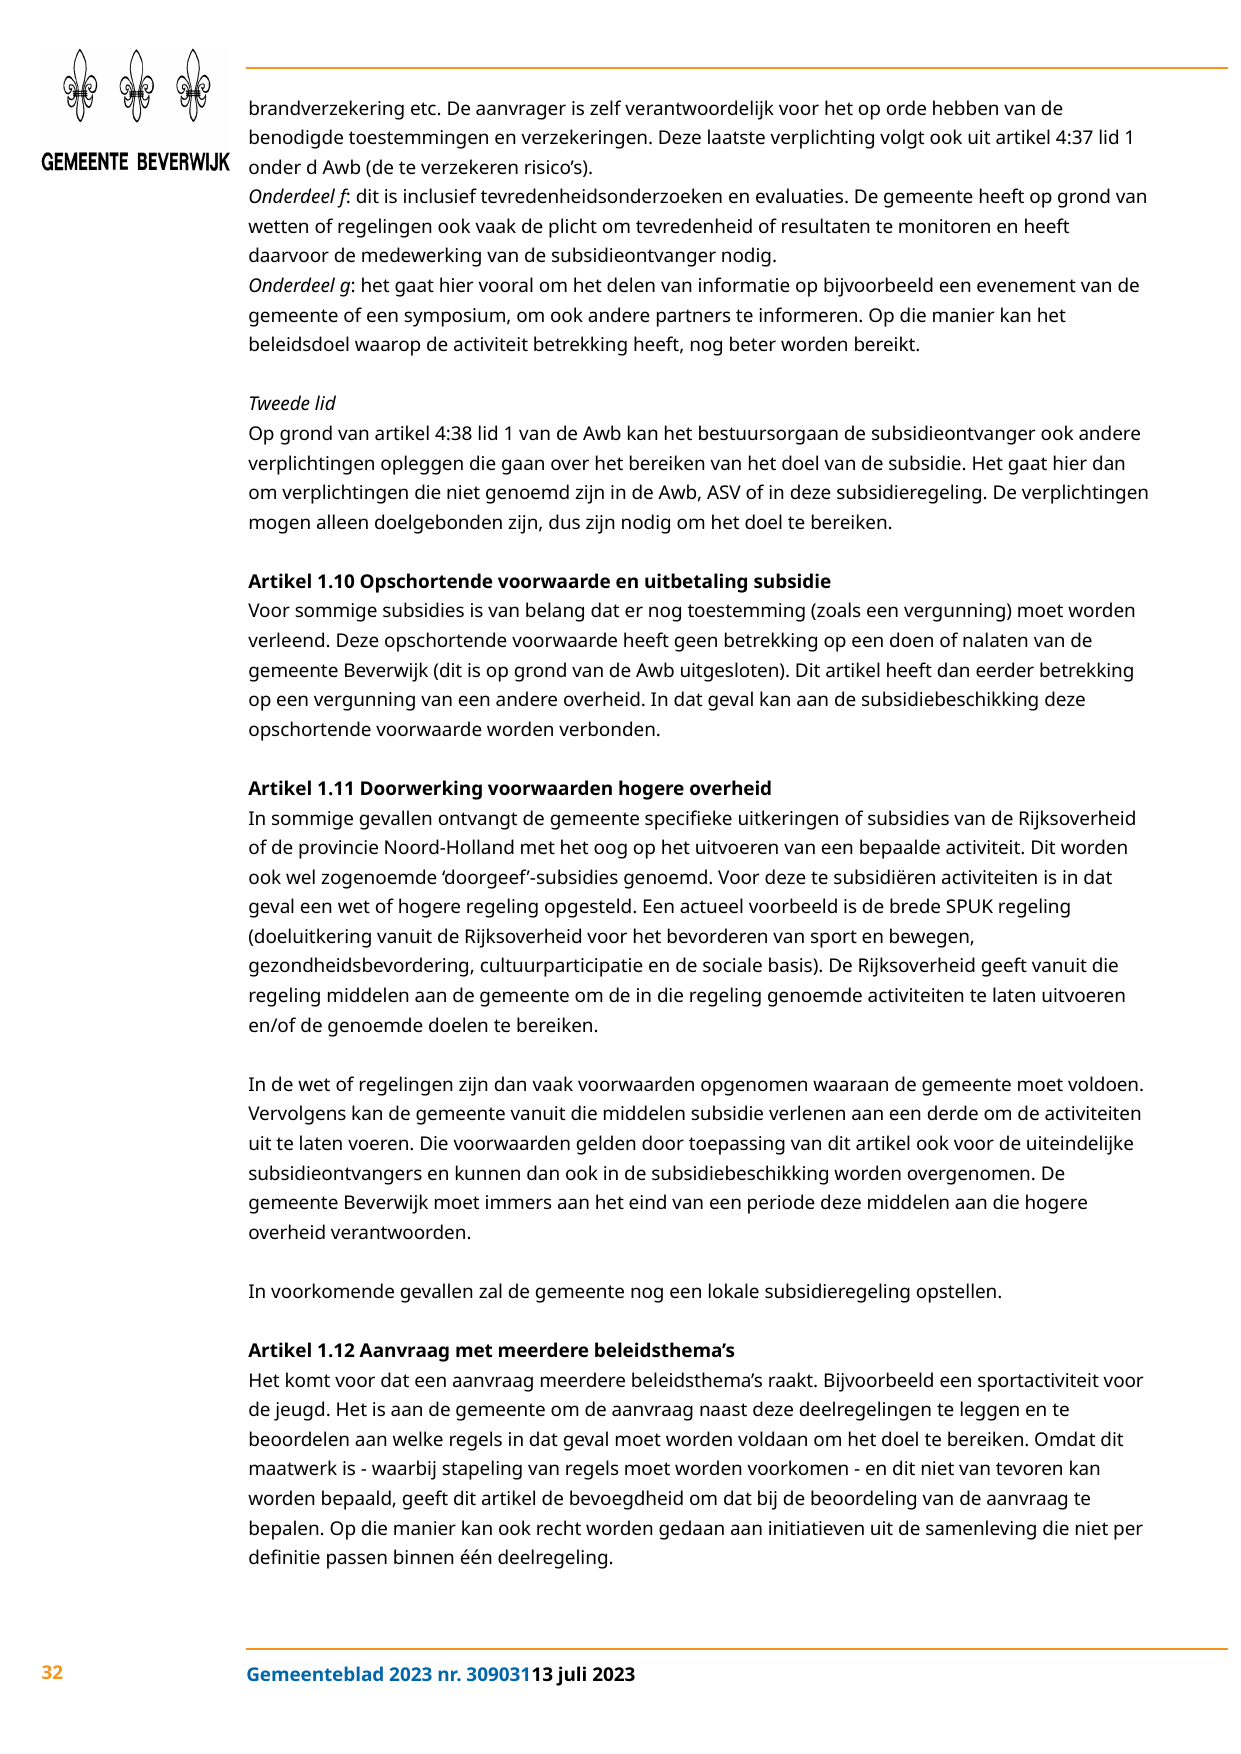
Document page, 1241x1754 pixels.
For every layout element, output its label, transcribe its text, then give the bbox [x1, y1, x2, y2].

picture [41, 47, 231, 172]
text In voorkomende gevallen zal de gemeente nog een lokale subsidieregeling opstellen. [248, 1278, 1152, 1304]
text Artikel 1.12 Aanvraag met meerdere beleidsthema’s [248, 1337, 1152, 1363]
text Op grond van artikel 4:38 lid 1 van de Awb kan het bestuursorgaan de subsidieontvanger ook andere verplichtingen opleggen die gaan over het bereiken van het doel van de subsidie. Het gaat hier dan om verplichtingen die niet genoemd zijn in de Awb, ASV of in deze subsidieregeling. De verplichtingen mogen alleen doelgebonden zijn, dus zijn nodig om het doel te bereiken. [248, 420, 1152, 535]
text Artikel 1.10 Opschortende voorwaarde en uitbetaling subsidie [248, 568, 1152, 594]
text In de wet of regelingen zijn dan vaak voorwaarden opgenomen waaraan de gemeente moet voldoen. Vervolgens kan de gemeente vanuit die middelen subsidie verlenen aan een derde om de activiteiten uit te laten voeren. Die voorwaarden gelden door toepassing van dit artikel ook voor de uiteindelijke subsidieontvangers en kunnen dan ook in de subsidiebeschikking worden overgenomen. De gemeente Beverwijk moet immers aan het eind van een periode deze middelen aan die hogere overheid verantwoorden. [248, 1071, 1152, 1245]
text brandverzekering etc. De aanvrager is zelf verantwoordelijk voor het op orde hebben van de benodigde toestemmingen en verzekeringen. Deze laatste verplichting volgt ook uit artikel 4:37 lid 1 onder d Awb (de te verzekeren risico’s). [248, 95, 1152, 180]
text Tweede lid [248, 391, 1152, 416]
text Voor sommige subsidies is van belang dat er nog toestemming (zoals een vergunning) moet worden verleend. Deze opschortende voorwaarde heeft geen betrekking op een doen of nalaten van de gemeente Beverwijk (dit is op grond van de Awb uitgesloten). Dit artikel heeft dan eerder betrekking op een vergunning van een andere overheid. In dat geval kan aan de subsidiebeschikking deze opschortende voorwaarde worden verbonden. [248, 598, 1152, 742]
text Onderdeel g: het gaat hier vooral om het delen van informatie op bijvoorbeeld een evenement van de gemeente of een symposium, om ook andere partners te informeren. Op die manier kan het beleidsdoel waarop de activiteit betrekking heeft, nog beter worden bereikt. [248, 272, 1152, 357]
text Het komt voor dat een aanvraag meerdere beleidsthema’s raakt. Bijvoorbeeld een sportactiviteit voor de jeugd. Het is aan de gemeente om de aanvraag naast deze deelregelingen te leggen en te beoordelen aan welke regels in dat geval moet worden voldaan om het doel te bereiken. Omdat dit maatwerk is - waarbij stapeling van regels moet worden voorkomen - en dit niet van tevoren kan worden bepaald, geeft dit artikel de bevoegdheid om dat bij de beoordeling van de aanvraag te bepalen. Op die manier kan ook recht worden gedaan aan initiatieven uit de samenleving die niet per definitie passen binnen één deelregeling. [248, 1367, 1152, 1570]
text In sommige gevallen ontvangt de gemeente specifieke uitkeringen of subsidies van de Rijksoverheid of de provincie Noord-Holland met het oog op het uitvoeren van een bepaalde activiteit. Dit worden ook wel zogenoemde ‘doorgeef’-subsidies genoemd. Voor deze te subsidiëren activiteiten is in dat geval een wet of hogere regeling opgesteld. Een actueel voorbeeld is de brede SPUK regeling (doeluitkering vanuit de Rijksoverheid voor het bevorderen van sport en bewegen, gezondheidsbevordering, cultuurparticipatie en de sociale basis). De Rijksoverheid geeft vanuit die regeling middelen aan de gemeente om de in die regeling genoemde activiteiten te laten uitvoeren en/of de genoemde doelen te bereiken. [248, 805, 1152, 1038]
text Onderdeel f: dit is inclusief tevredenheidsonderzoeken en evaluaties. De gemeente heeft op grond van wetten of regelingen ook vaak de plicht om tevredenheid of resultaten te monitoren en heeft daarvoor de medewerking van de subsidieontvanger nodig. [248, 183, 1152, 268]
text Artikel 1.11 Doorwerking voorwaarden hogere overheid [248, 775, 1152, 801]
